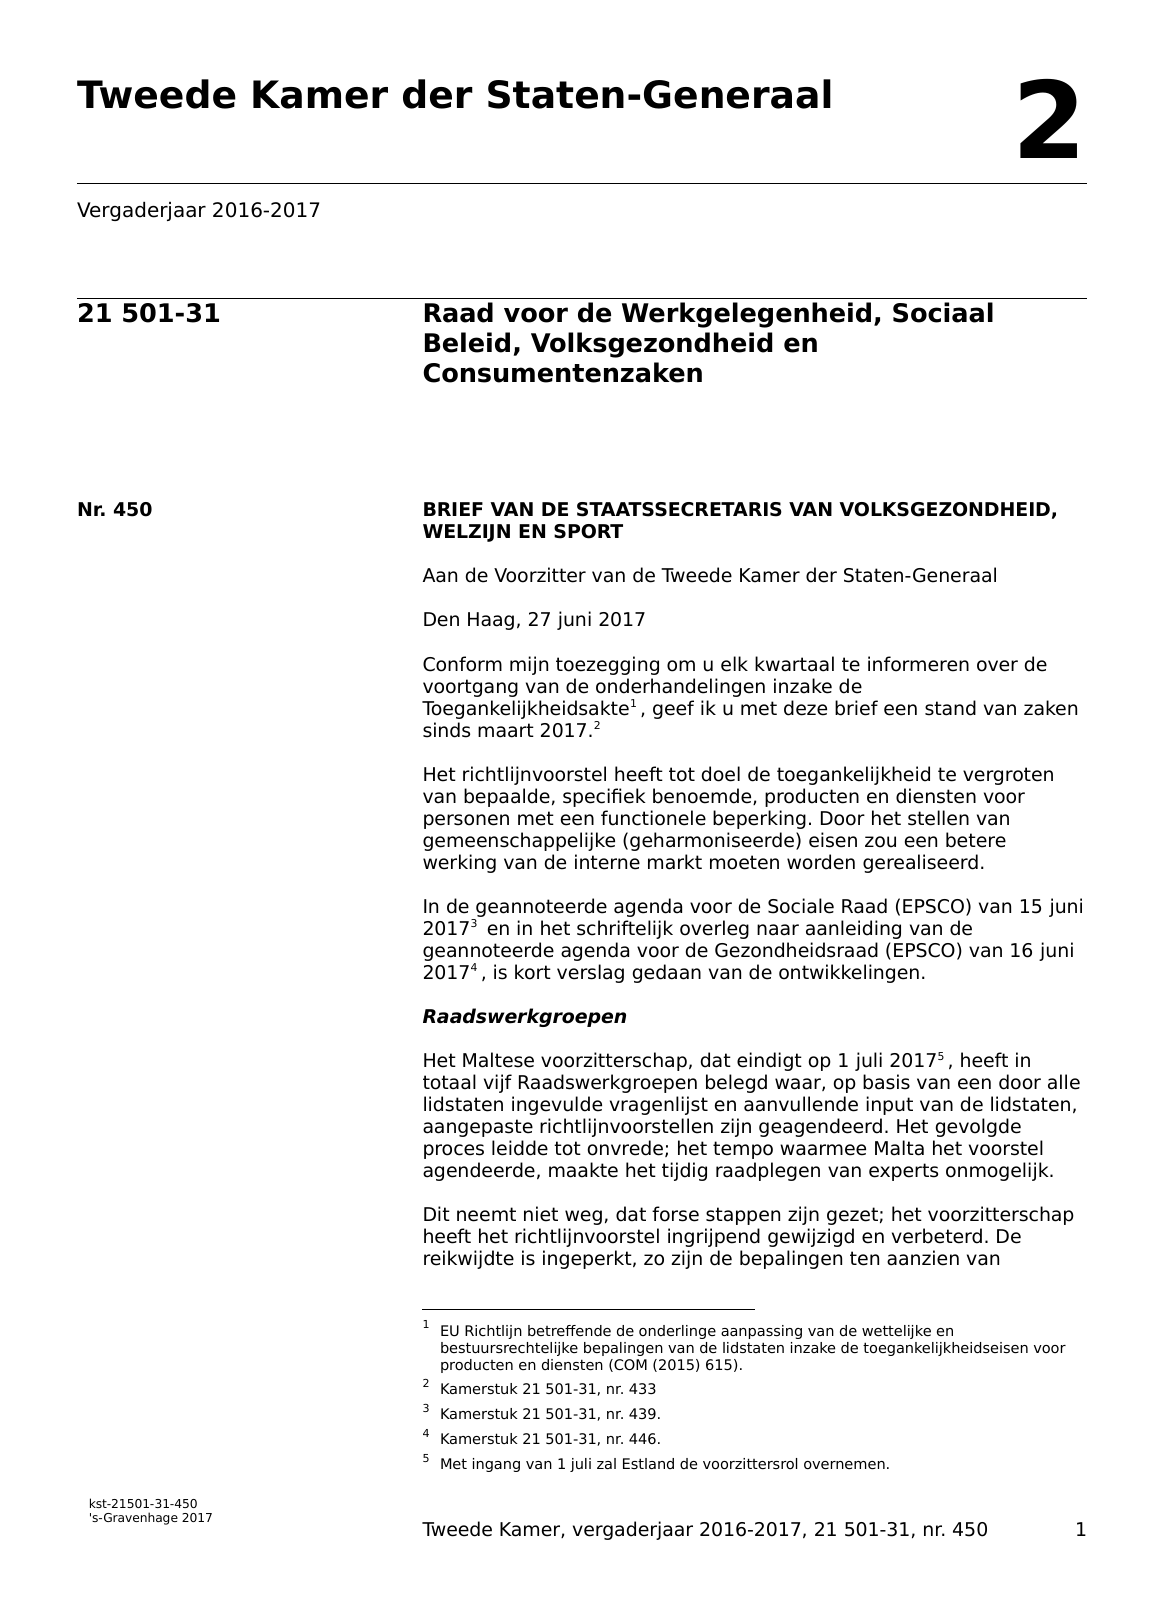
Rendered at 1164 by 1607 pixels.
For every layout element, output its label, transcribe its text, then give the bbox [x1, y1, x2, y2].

text Conform mijn toezegging om u elk kwartaal te informeren over de voortgang van de onderhandelingen inzake de Toegankelijkheidsakte, geef ik u met deze brief een stand van zaken sinds maart 2017. [422, 653, 1087, 741]
subtitle Nr. 450 BRIEF VAN DE STAATSSECRETARIS VAN VOLKSGEZONDHEID, WELZIJN EN SPORT [77, 499, 1087, 543]
text Het Maltese voorzitterschap, dat eindigt op 1 juli 2017, heeft in totaal vijf Raadswerkgroepen belegd waar, op basis van een door alle lidstaten ingevulde vragenlijst en aanvullende input van de lidstaten, aangepaste richtlijnvoorstellen zijn geagendeerd. Het gevolgde proces leidde tot onvrede; het tempo waarmee Malta het voorstel agendeerde, maakte het tijdig raadplegen van experts onmogelijk. [422, 1050, 1087, 1182]
text Met ingang van 1 juli zal Estland de voorzittersrol overnemen. [422, 1452, 1087, 1474]
text Den Haag, 27 juni 2017 [422, 609, 1087, 631]
table_cell Vergaderjaar 2016-2017 [77, 184, 1087, 298]
text Kamerstuk 21 501-31, nr. 446. [422, 1427, 1087, 1449]
text EU Richtlijn betreffende de onderlinge aanpassing van de wettelijke en bestuursrechtelijke bepalingen van de lidstaten inzake de toegankelijkheidseisen voor producten en diensten (COM (2015) 615). [422, 1318, 1087, 1374]
text Kamerstuk 21 501-31, nr. 433 [422, 1377, 1087, 1399]
text Kamerstuk 21 501-31, nr. 439. [422, 1402, 1087, 1424]
text kst-21501-31-450 [88, 1497, 323, 1511]
subtitle 21 501-31 Raad voor de Werkgelegenheid, Sociaal Beleid, Volksgezondheid en Consumentenzaken [77, 299, 1087, 388]
text In de geannoteerde agenda voor de Sociale Raad (EPSCO) van 15 juni 2017 en in het schriftelijk overleg naar aanleiding van de geannoteerde agenda voor de Gezondheidsraad (EPSCO) van 16 juni 2017, is kort verslag gedaan van de ontwikkelingen. [422, 896, 1087, 984]
text Dit neemt niet weg, dat forse stappen zijn gezet; het voorzitterschap heeft het richtlijnvoorstel ingrijpend gewijzigd en verbeterd. De reikwijdte is ingeperkt, zo zijn de bepalingen ten aanzien van [422, 1204, 1087, 1270]
text 's-Gravenhage 2017 [88, 1511, 323, 1525]
text Aan de Voorzitter van de Tweede Kamer der Staten-Generaal [422, 565, 1087, 587]
subtitle Raadswerkgroepen [422, 1006, 1087, 1028]
text Het richtlijnvoorstel heeft tot doel de toegankelijkheid te vergroten van bepaalde, specifiek benoemde, producten en diensten voor personen met een functionele beperking. Door het stellen van gemeenschappelijke (geharmoniseerde) eisen zou een betere werking van de interne markt moeten worden gerealiseerd. [422, 764, 1087, 873]
table_header 2 [886, 59, 1087, 183]
table_header Tweede Kamer der Staten-Generaal [77, 59, 886, 183]
